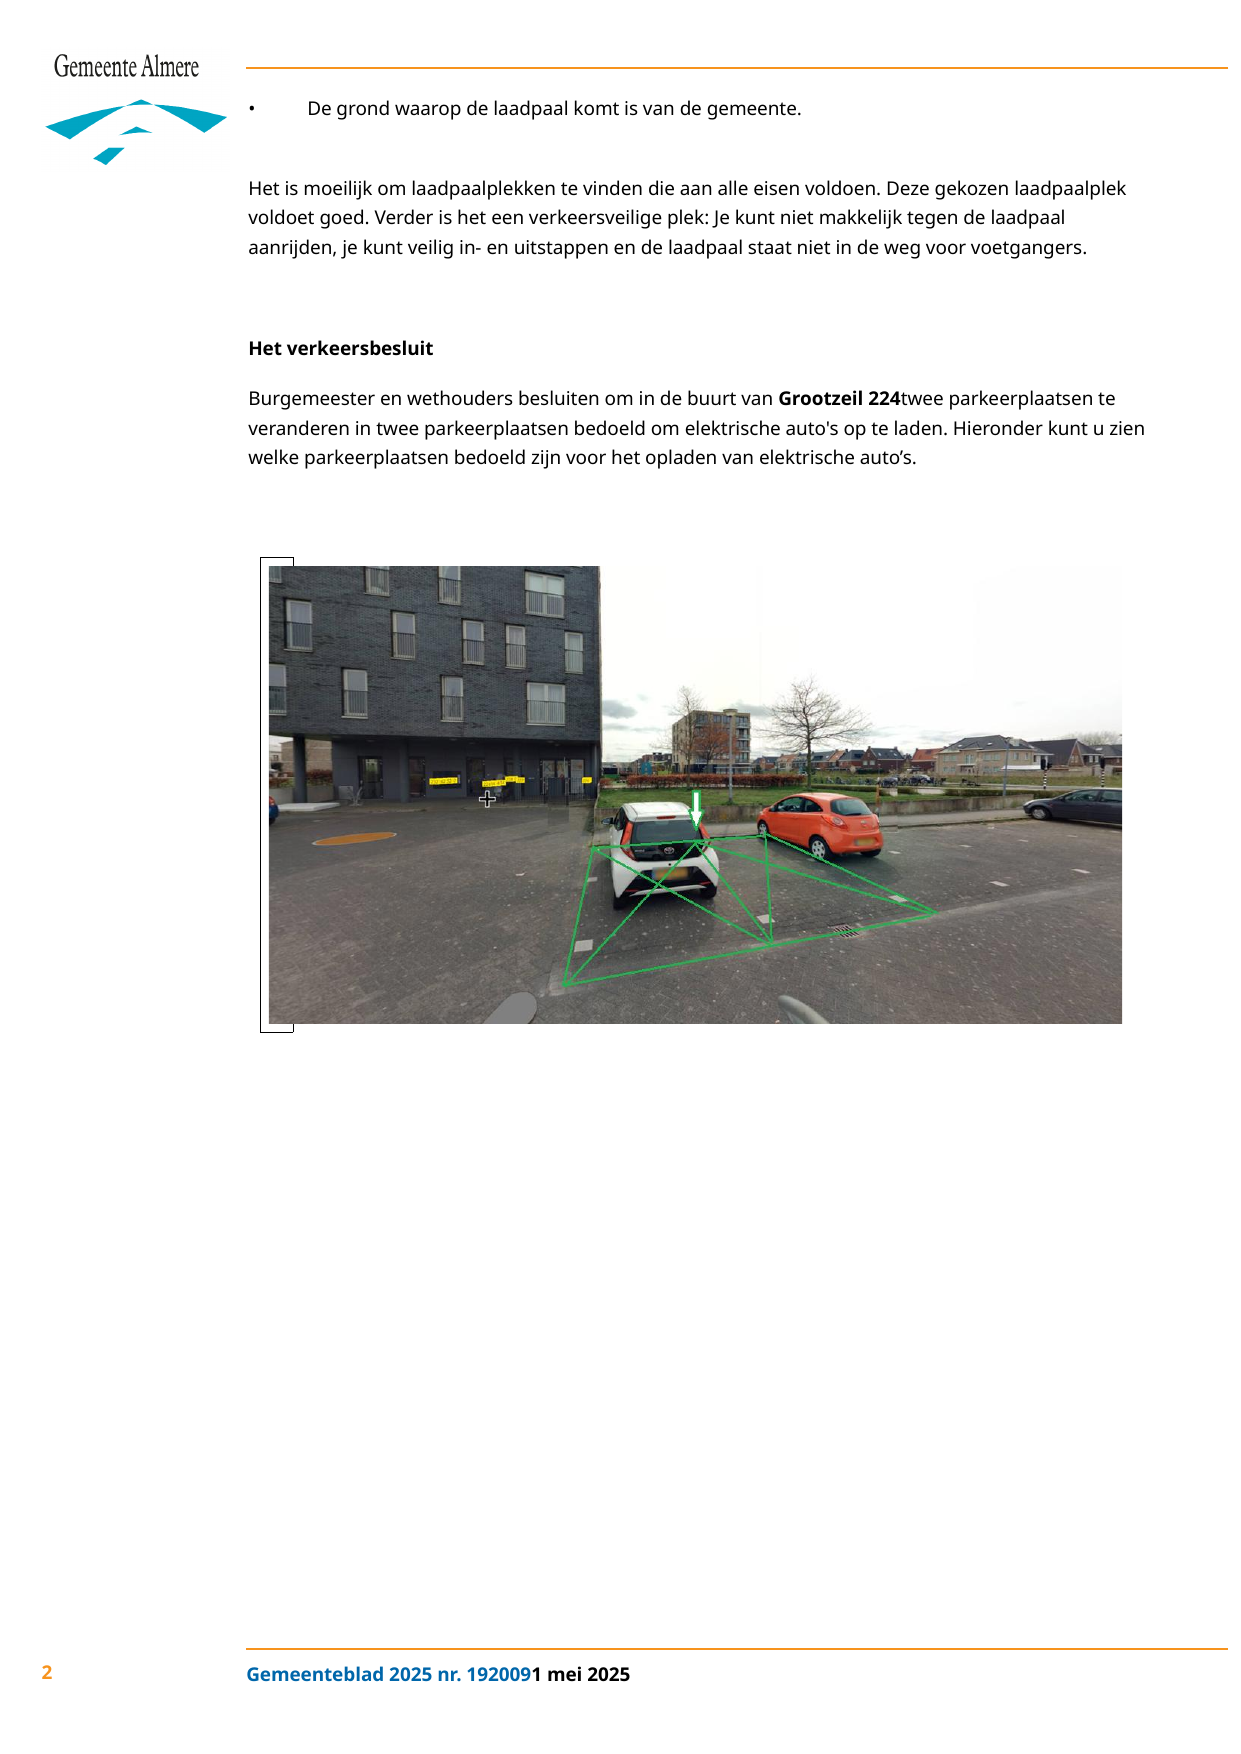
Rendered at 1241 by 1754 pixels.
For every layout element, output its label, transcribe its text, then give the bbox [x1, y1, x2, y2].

text Het is moeilijk om laadpaalplekken te vinden die aan alle eisen voldoen. Deze gekozen laadpaalplek voldoet goed. Verder is het een verkeersveilige plek: Je kunt niet makkelijk tegen de laadpaal aanrijden, je kunt veilig in- en uitstappen en de laadpaal staat niet in de weg voor voetgangers. [248, 175, 1152, 260]
picture [268, 566, 1123, 1024]
picture [41, 47, 231, 172]
text Burgemeester en wethouders besluiten om in de buurt van Grootzeil 224twee parkeerplaatsen te veranderen in twee parkeerplaatsen bedoeld om elektrische auto's op te laden. Hieronder kunt u zien welke parkeerplaatsen bedoeld zijn voor het opladen van elektrische auto’s. [248, 385, 1152, 470]
list De grond waarop de laadpaal komt is van de gemeente. [248, 95, 1152, 121]
text Het verkeersbesluit [248, 335, 1152, 361]
